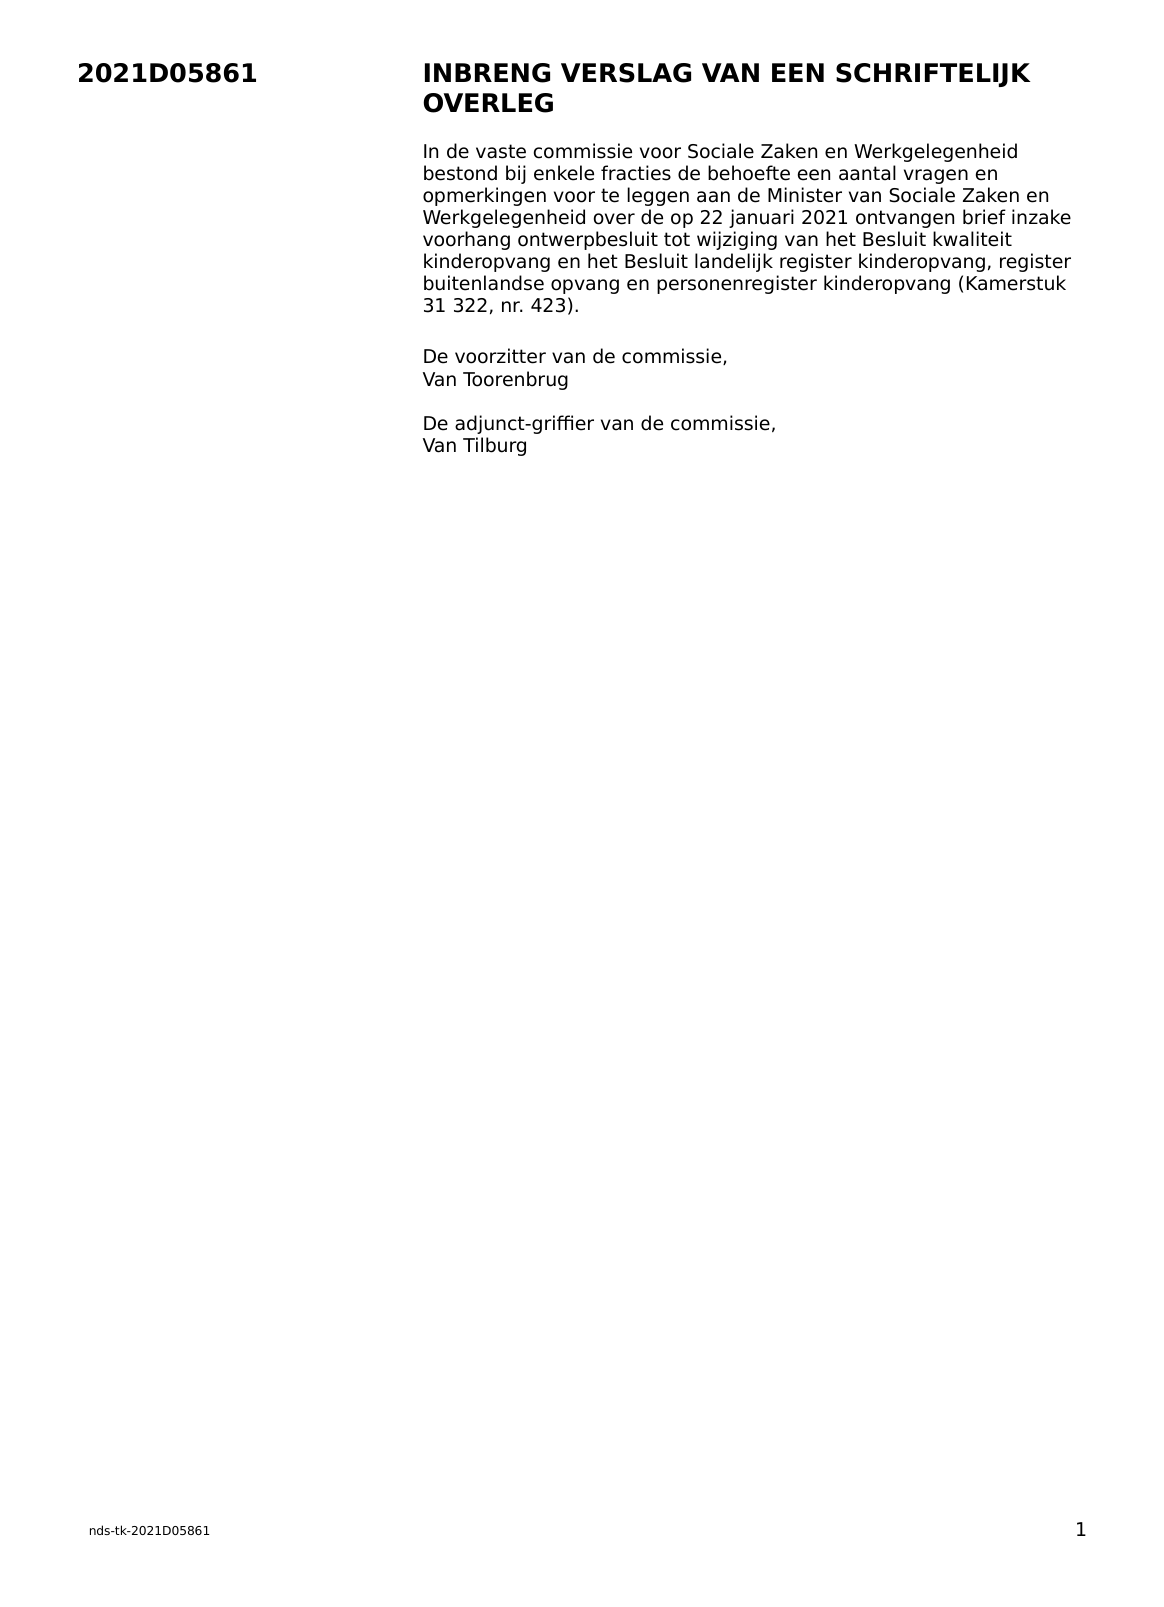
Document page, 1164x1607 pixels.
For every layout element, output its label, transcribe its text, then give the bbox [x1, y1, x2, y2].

text 2021D05861 INBRENG VERSLAG VAN EEN SCHRIFTELIJK OVERLEG [77, 59, 1087, 118]
text nds-tk-2021D05861 [88, 1524, 323, 1538]
text De voorzitter van de commissie, Van Toorenbrug [422, 346, 1087, 390]
text De adjunct-griffier van de commissie, Van Tilburg [422, 413, 1087, 457]
text In de vaste commissie voor Sociale Zaken en Werkgelegenheid bestond bij enkele fracties de behoefte een aantal vragen en opmerkingen voor te leggen aan de Minister van Sociale Zaken en Werkgelegenheid over de op 22 januari 2021 ontvangen brief inzake voorhang ontwerpbesluit tot wijziging van het Besluit kwaliteit kinderopvang en het Besluit landelijk register kinderopvang, register buitenlandse opvang en personenregister kinderopvang (Kamerstuk 31 322, nr. 423). [422, 141, 1087, 316]
